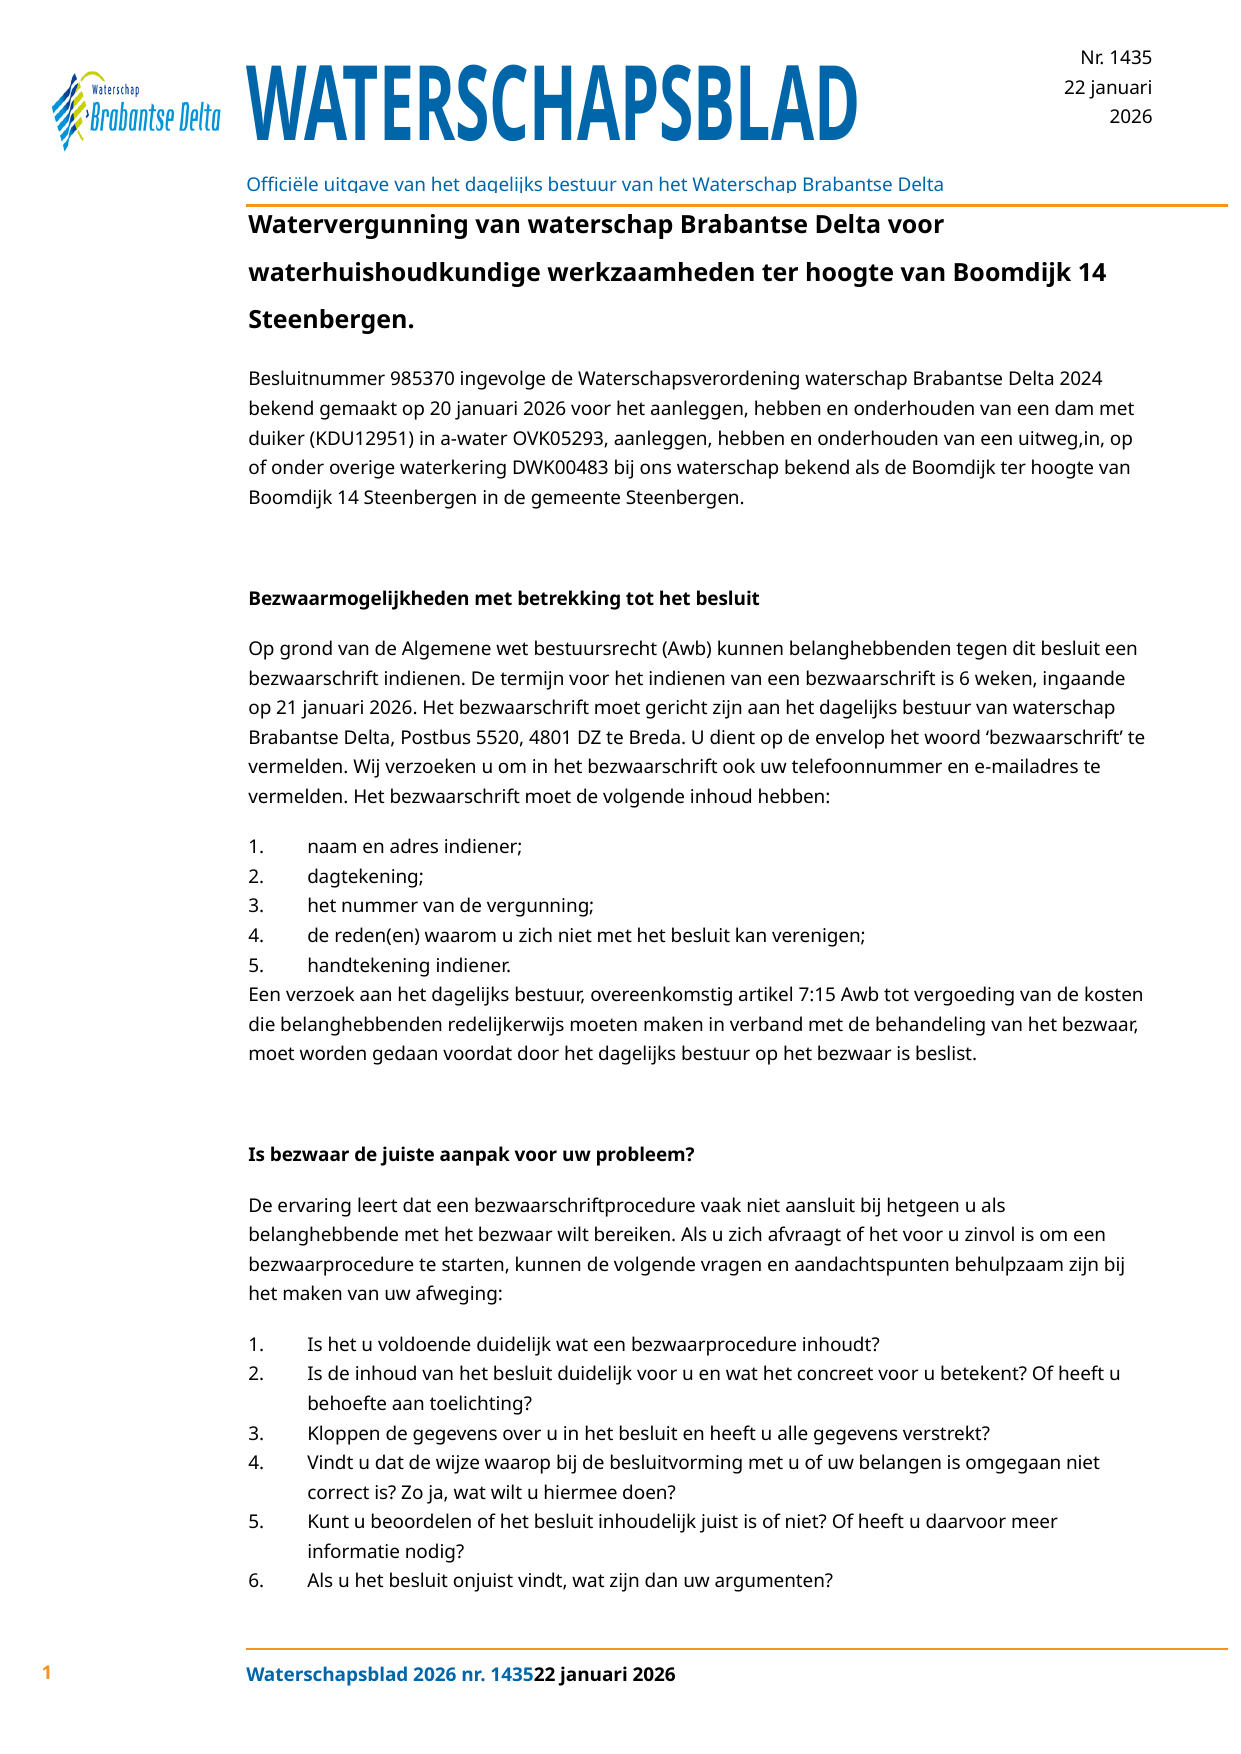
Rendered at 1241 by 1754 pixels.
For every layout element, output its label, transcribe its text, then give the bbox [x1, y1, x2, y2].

list Vindt u dat de wijze waarop bij de besluitvorming met u of uw belangen is omgegaan niet correct is? Zo ja, wat wilt u hiermee doen? [248, 1449, 1152, 1504]
list Is het u voldoende duidelijk wat een bezwaarprocedure inhoudt? [248, 1331, 1152, 1357]
list Als u het besluit onjuist vindt, wat zijn dan uw argumenten? [248, 1568, 1152, 1593]
list Kloppen de gegevens over u in het besluit en heeft u alle gegevens verstrekt? [248, 1420, 1152, 1445]
list het nummer van de vergunning; [248, 893, 1152, 918]
list dagtekening; [248, 863, 1152, 889]
list Is de inhoud van het besluit duidelijk voor u en wat het concreet voor u betekent? Of heeft u behoefte aan toelichting? [248, 1361, 1152, 1416]
text Watervergunning van waterschap Brabantse Delta voor waterhuishoudkundige werkzaamheden ter hoogte van Boomdijk 14 Steenbergen. [248, 207, 1152, 336]
text Is bezwaar de juiste aanpak voor uw probleem? [248, 1141, 1152, 1167]
list de reden(en) waarom u zich niet met het besluit kan verenigen; [248, 922, 1152, 948]
text Een verzoek aan het dagelijks bestuur, overeenkomstig artikel 7:15 Awb tot vergoeding van de kosten die belanghebbenden redelijkerwijs moeten maken in verband met de behandeling van het bezwaar, moet worden gedaan voordat door het dagelijks bestuur op het bezwaar is beslist. [248, 981, 1152, 1066]
text Bezwaarmogelijkheden met betrekking tot het besluit [248, 585, 1152, 610]
text Besluitnummer 985370 ingevolge de Waterschapsverordening waterschap Brabantse Delta 2024 bekend gemaakt op 20 januari 2026 voor het aanleggen, hebben en onderhouden van een dam met duiker (KDU12951) in a-water OVK05293, aanleggen, hebben en onderhouden van een uitweg,in, op of onder overige waterkering DWK00483 bij ons waterschap bekend als de Boomdijk ter hoogte van Boomdijk 14 Steenbergen in de gemeente Steenbergen. [248, 366, 1152, 509]
list handtekening indiener. [248, 952, 1152, 977]
picture [41, 47, 231, 172]
list Kunt u beoordelen of het besluit inhoudelijk juist is of niet? Of heeft u daarvoor meer informatie nodig? [248, 1508, 1152, 1564]
list naam en adres indiener; [248, 833, 1152, 859]
text Op grond van de Algemene wet bestuursrecht (Awb) kunnen belanghebbenden tegen dit besluit een bezwaarschrift indienen. De termijn voor het indienen van een bezwaarschrift is 6 weken, ingaande op 21 januari 2026. Het bezwaarschrift moet gericht zijn aan het dagelijks bestuur van waterschap Brabantse Delta, Postbus 5520, 4801 DZ te Breda. U dient op de envelop het woord ‘bezwaarschrift’ te vermelden. Wij verzoeken u om in het bezwaarschrift ook uw telefoonnummer en e‑mailadres te vermelden. Het bezwaarschrift moet de volgende inhoud hebben: [248, 635, 1152, 809]
text De ervaring leert dat een bezwaarschriftprocedure vaak niet aansluit bij hetgeen u als belanghebbende met het bezwaar wilt bereiken. Als u zich afvraagt of het voor u zinvol is om een bezwaarprocedure te starten, kunnen de volgende vragen en aandachtspunten behulpzaam zijn bij het maken van uw afweging: [248, 1192, 1152, 1306]
